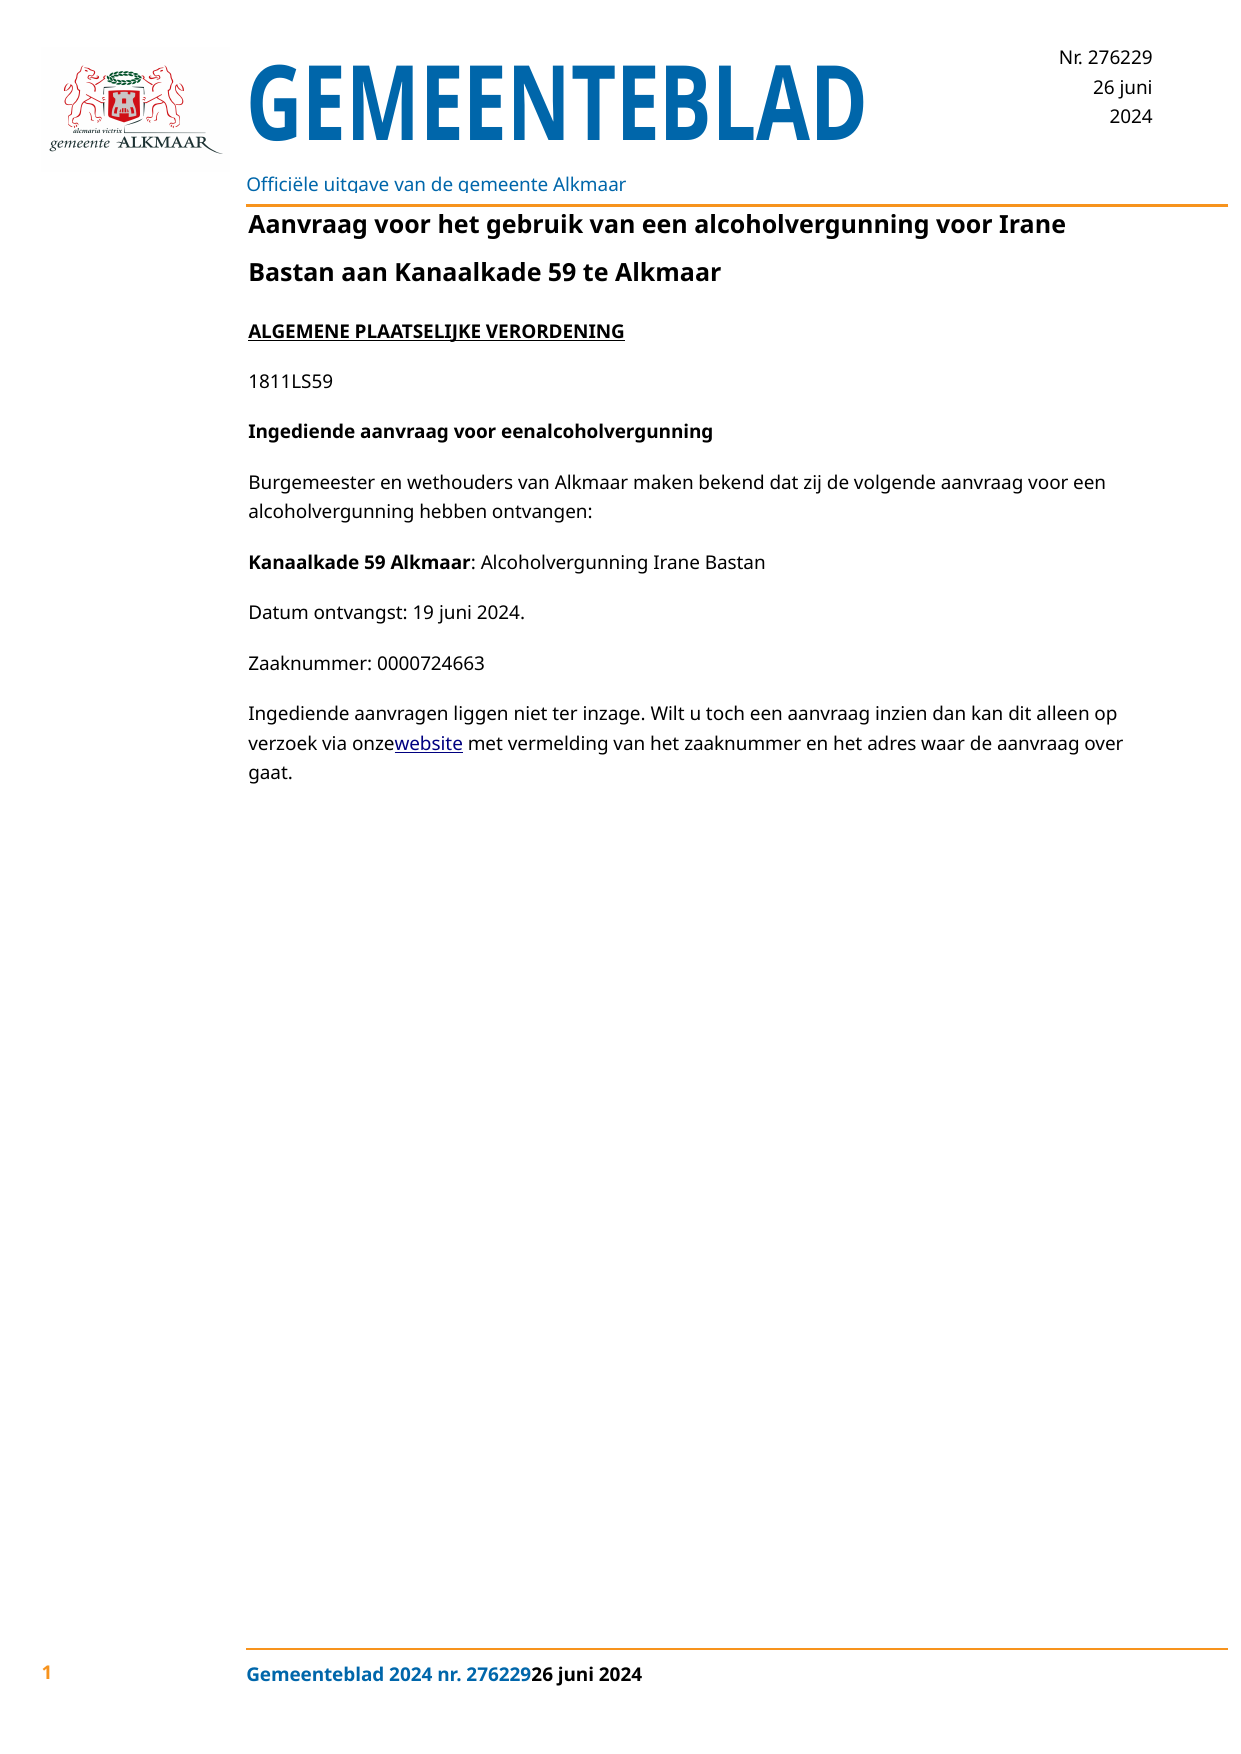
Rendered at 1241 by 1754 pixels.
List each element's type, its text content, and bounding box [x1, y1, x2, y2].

text Ingediende aanvragen liggen niet ter inzage. Wilt u toch een aanvraag inzien dan kan dit alleen op verzoek via onzewebsite met vermelding van het zaaknummer en het adres waar de aanvraag over gaat. [248, 700, 1152, 785]
text ALGEMENE PLAATSELIJKE VERORDENING [248, 318, 1152, 344]
picture [41, 47, 231, 172]
text Zaaknummer: 0000724663 [248, 650, 1152, 676]
text Datum ontvangst: 19 juni 2024. [248, 599, 1152, 625]
text 1811LS59 [248, 368, 1152, 394]
text Kanaalkade 59 Alkmaar: Alcoholvergunning Irane Bastan [248, 549, 1152, 575]
text Aanvraag voor het gebruik van een alcoholvergunning voor Irane Bastan aan Kanaalkade 59 te Alkmaar [248, 207, 1152, 288]
text Ingediende aanvraag voor eenalcoholvergunning [248, 419, 1152, 444]
text Burgemeester en wethouders van Alkmaar maken bekend dat zij de volgende aanvraag voor een alcoholvergunning hebben ontvangen: [248, 469, 1152, 524]
